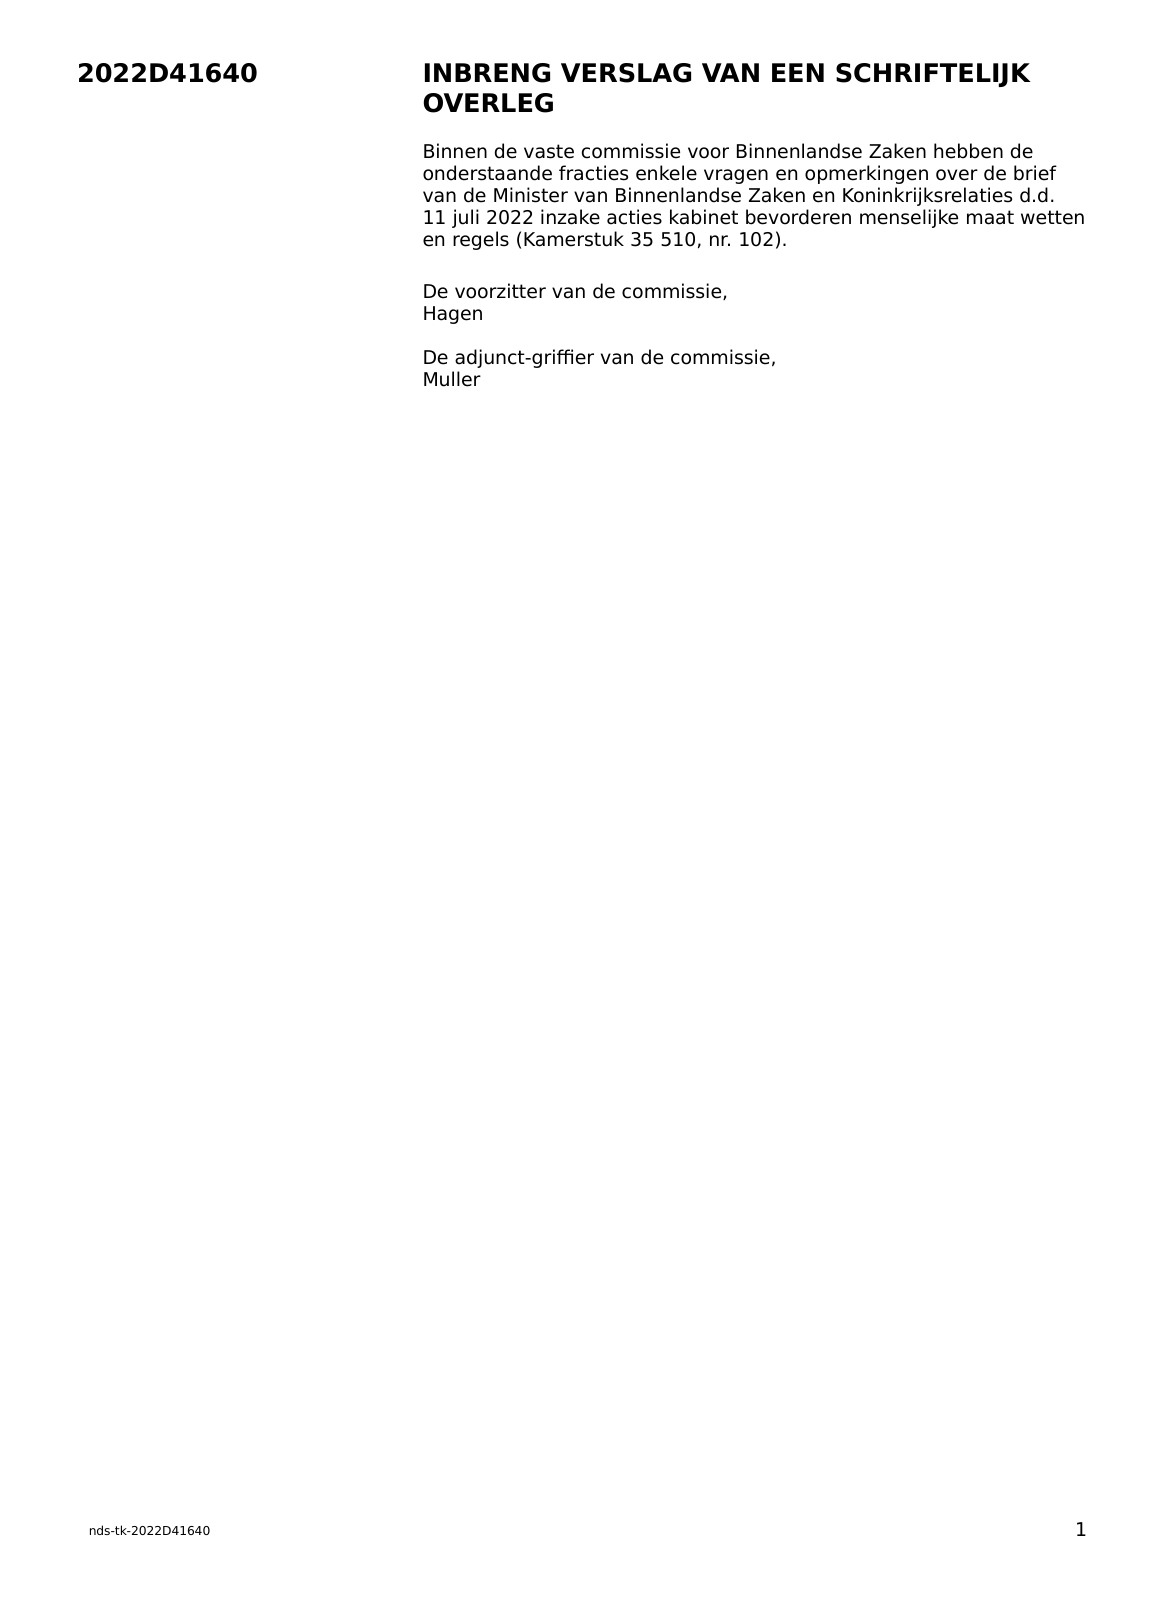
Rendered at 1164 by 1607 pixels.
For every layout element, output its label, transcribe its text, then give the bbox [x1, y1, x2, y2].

text Binnen de vaste commissie voor Binnenlandse Zaken hebben de onderstaande fracties enkele vragen en opmerkingen over de brief van de Minister van Binnenlandse Zaken en Koninkrijksrelaties d.d. 11 juli 2022 inzake acties kabinet bevorderen menselijke maat wetten en regels (Kamerstuk 35 510, nr. 102). [422, 141, 1087, 251]
text 2022D41640 INBRENG VERSLAG VAN EEN SCHRIFTELIJK OVERLEG [77, 59, 1087, 118]
text De adjunct-griffier van de commissie, Muller [422, 347, 1087, 391]
text De voorzitter van de commissie, Hagen [422, 281, 1087, 324]
text nds-tk-2022D41640 [88, 1524, 323, 1538]
